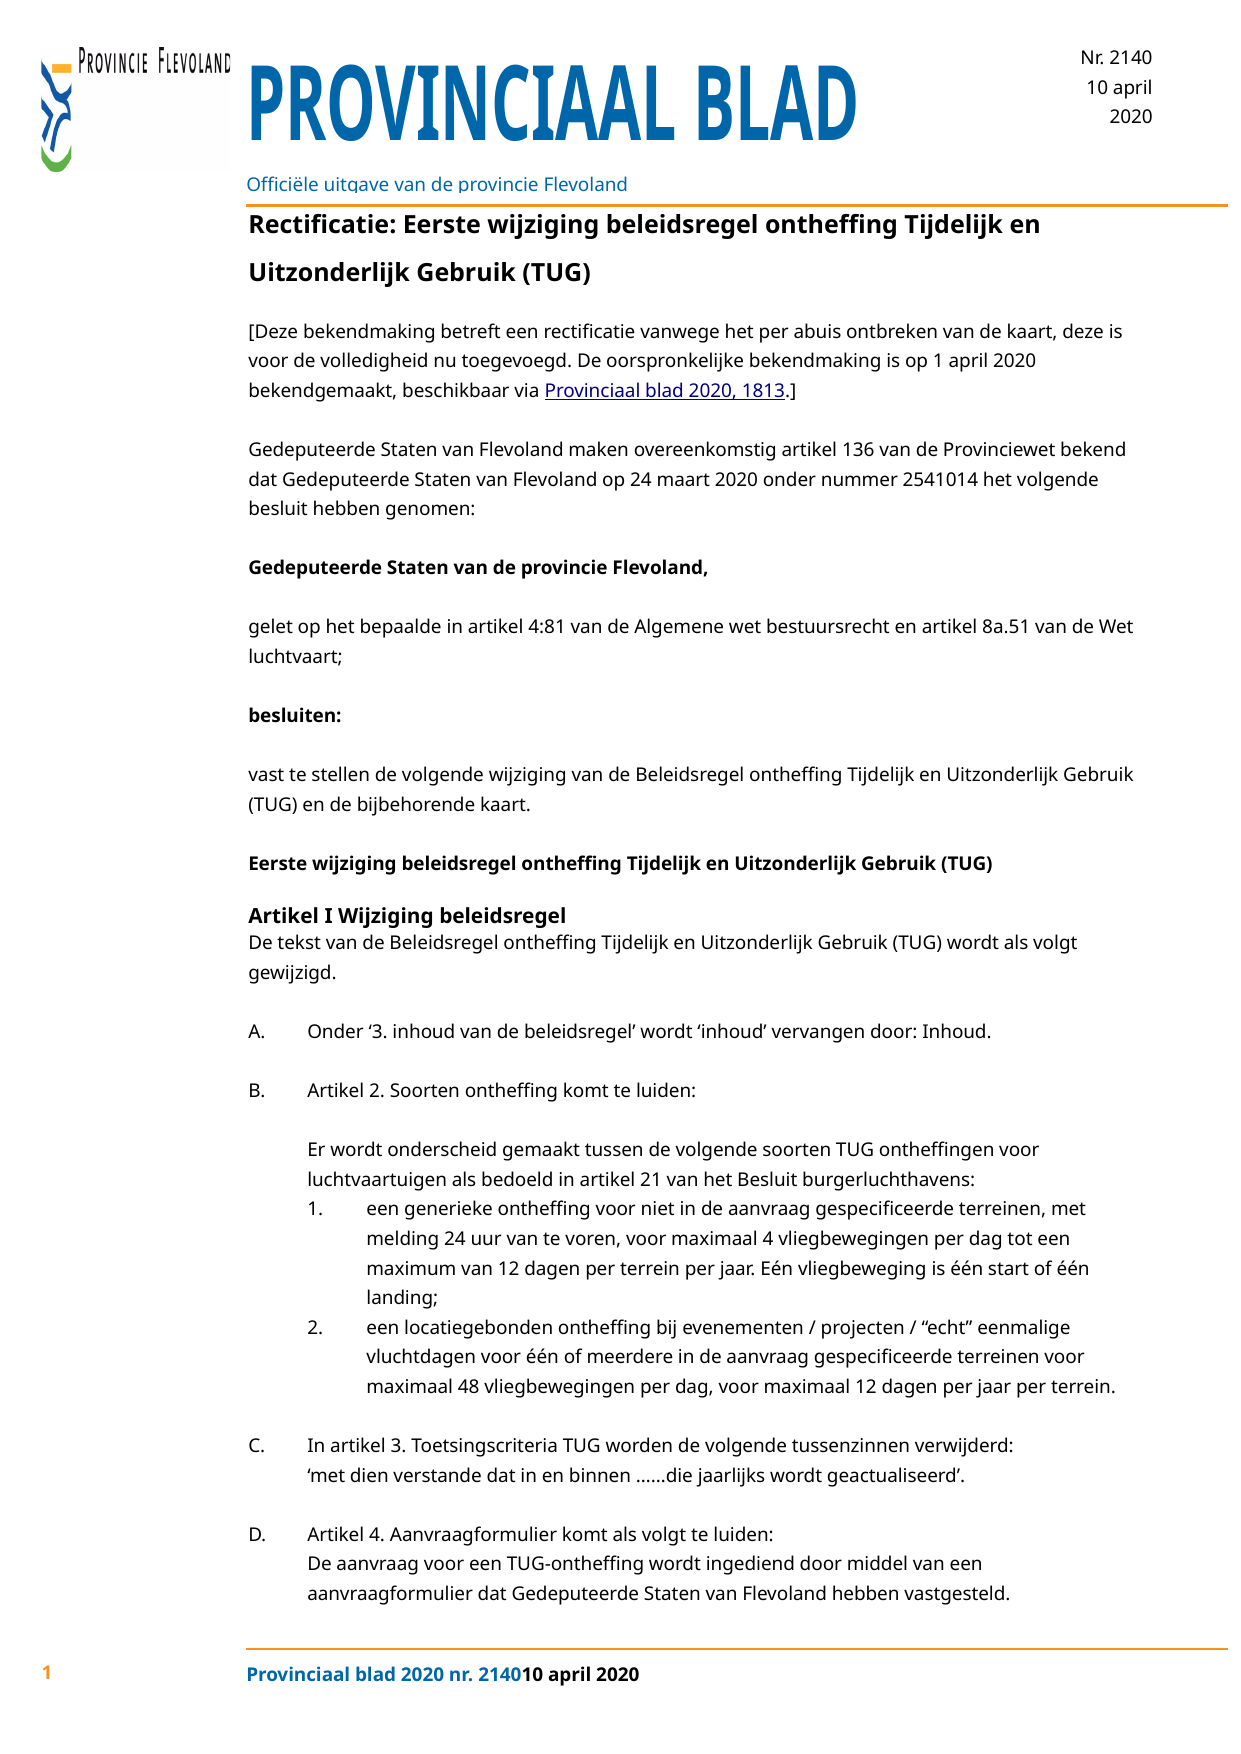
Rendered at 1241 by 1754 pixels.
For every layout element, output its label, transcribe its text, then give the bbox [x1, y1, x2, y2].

text gelet op het bepaalde in artikel 4:81 van de Algemene wet bestuursrecht en artikel 8a.51 van de Wet luchtvaart; [248, 614, 1152, 669]
text Rectificatie: Eerste wijziging beleidsregel ontheffing Tijdelijk en Uitzonderlijk Gebruik (TUG) [248, 207, 1152, 288]
list Artikel 2. Soorten ontheffing komt te luiden: [248, 1077, 1152, 1103]
text [Deze bekendmaking betreft een rectificatie vanwege het per abuis ontbreken van de kaart, deze is voor de volledigheid nu toegevoegd. De oorspronkelijke bekendmaking is op 1 april 2020 bekendgemaakt, beschikbaar via Provinciaal blad 2020, 1813.] [248, 318, 1152, 403]
list een locatiegebonden ontheffing bij evenementen / projecten / “echt” eenmalige vluchtdagen voor één of meerdere in de aanvraag gespecificeerde terreinen voor maximaal 48 vliegbewegingen per dag, voor maximaal 12 dagen per jaar per terrein. [307, 1314, 1152, 1399]
text vast te stellen de volgende wijziging van de Beleidsregel ontheffing Tijdelijk en Uitzonderlijk Gebruik (TUG) en de bijbehorende kaart. [248, 762, 1152, 817]
list ‘met dien verstande dat in en binnen ……die jaarlijks wordt geactualiseerd’. [248, 1462, 1152, 1487]
text Artikel I Wijziging beleidsregel [248, 901, 1152, 929]
text Gedeputeerde Staten van de provincie Flevoland, [248, 554, 1152, 580]
text Gedeputeerde Staten van Flevoland maken overeenkomstig artikel 136 van de Provinciewet bekend dat Gedeputeerde Staten van Flevoland op 24 maart 2020 onder nummer 2541014 het volgende besluit hebben genomen: [248, 436, 1152, 521]
list Onder ‘3. inhoud van de beleidsregel’ wordt ‘inhoud’ vervangen door: Inhoud. [248, 1018, 1152, 1044]
list een generieke ontheffing voor niet in de aanvraag gespecificeerde terreinen, met melding 24 uur van te voren, voor maximaal 4 vliegbewegingen per dag tot een maximum van 12 dagen per terrein per jaar. Eén vliegbeweging is één start of één landing; [307, 1196, 1152, 1310]
text besluiten: [248, 702, 1152, 728]
list Artikel 4. Aanvraagformulier komt als volgt te luiden: [248, 1521, 1152, 1547]
picture [41, 47, 231, 172]
list In artikel 3. Toetsingscriteria TUG worden de volgende tussenzinnen verwijderd: [248, 1432, 1152, 1458]
text De tekst van de Beleidsregel ontheffing Tijdelijk en Uitzonderlijk Gebruik (TUG) wordt als volgt gewijzigd. [248, 929, 1152, 984]
list De aanvraag voor een TUG-ontheffing wordt ingediend door middel van een aanvraagformulier dat Gedeputeerde Staten van Flevoland hebben vastgesteld. [248, 1551, 1152, 1606]
text Eerste wijziging beleidsregel ontheffing Tijdelijk en Uitzonderlijk Gebruik (TUG) [248, 850, 1152, 876]
list Er wordt onderscheid gemaakt tussen de volgende soorten TUG ontheffingen voor luchtvaartuigen als bedoeld in artikel 21 van het Besluit burgerluchthavens: [248, 1136, 1152, 1192]
